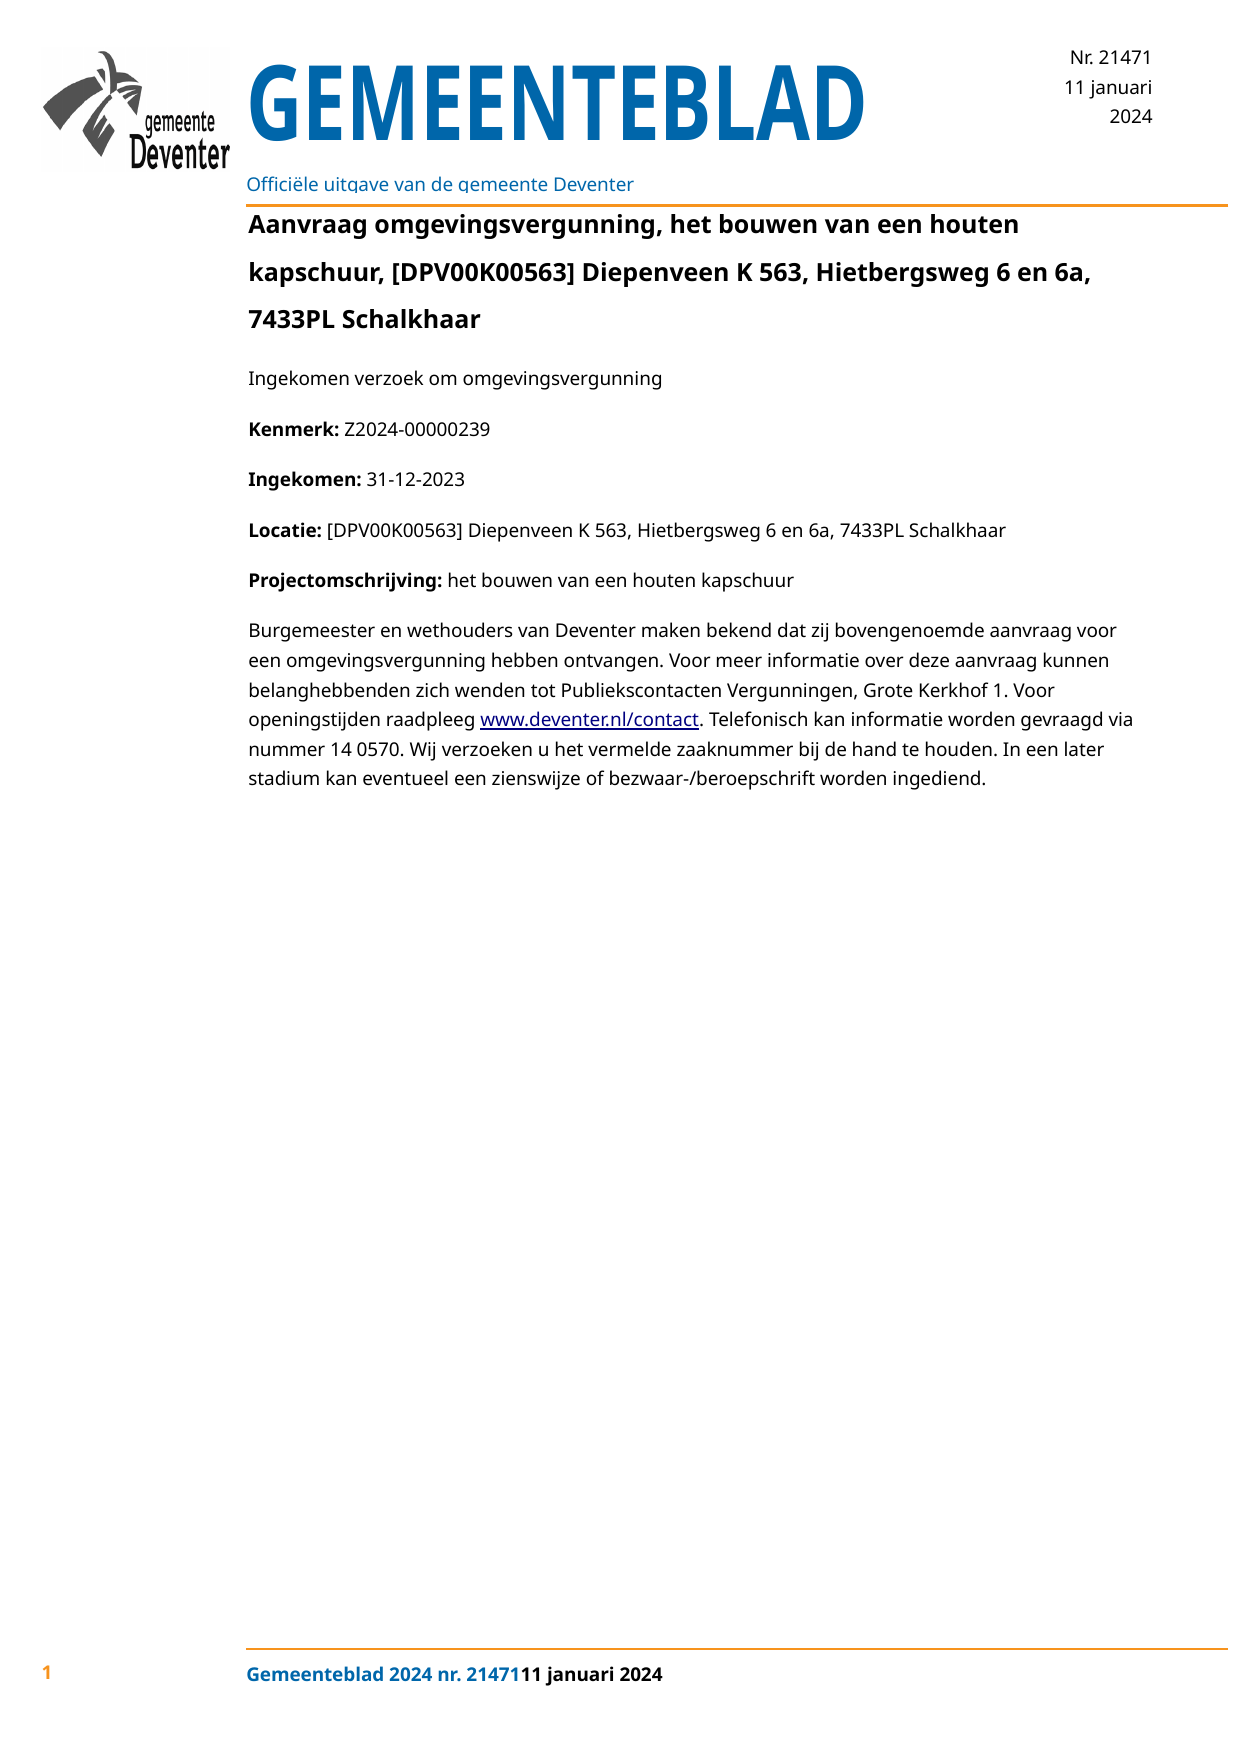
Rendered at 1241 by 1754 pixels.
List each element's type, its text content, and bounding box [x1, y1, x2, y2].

text Kenmerk: Z2024-00000239 [248, 416, 1152, 442]
text Ingekomen: 31-12-2023 [248, 466, 1152, 492]
text Ingekomen verzoek om omgevingsvergunning [248, 366, 1152, 391]
text Locatie: [DPV00K00563] Diepenveen K 563, Hietbergsweg 6 en 6a, 7433PL Schalkhaar [248, 517, 1152, 542]
text Burgemeester en wethouders van Deventer maken bekend dat zij bovengenoemde aanvraag voor een omgevingsvergunning hebben ontvangen. Voor meer informatie over deze aanvraag kunnen belanghebbenden zich wenden tot Publiekscontacten Vergunningen, Grote Kerkhof 1. Voor openingstijden raadpleeg www.deventer.nl/contact. Telefonisch kan informatie worden gevraagd via nummer 14 0570. Wij verzoeken u het vermelde zaaknummer bij de hand te houden. In een later stadium kan eventueel een zienswijze of bezwaar-/beroepschrift worden ingediend. [248, 618, 1152, 791]
text Projectomschrijving: het bouwen van een houten kapschuur [248, 567, 1152, 593]
picture [41, 47, 231, 172]
text Aanvraag omgevingsvergunning, het bouwen van een houten kapschuur, [DPV00K00563] Diepenveen K 563, Hietbergsweg 6 en 6a, 7433PL Schalkhaar [248, 207, 1152, 336]
